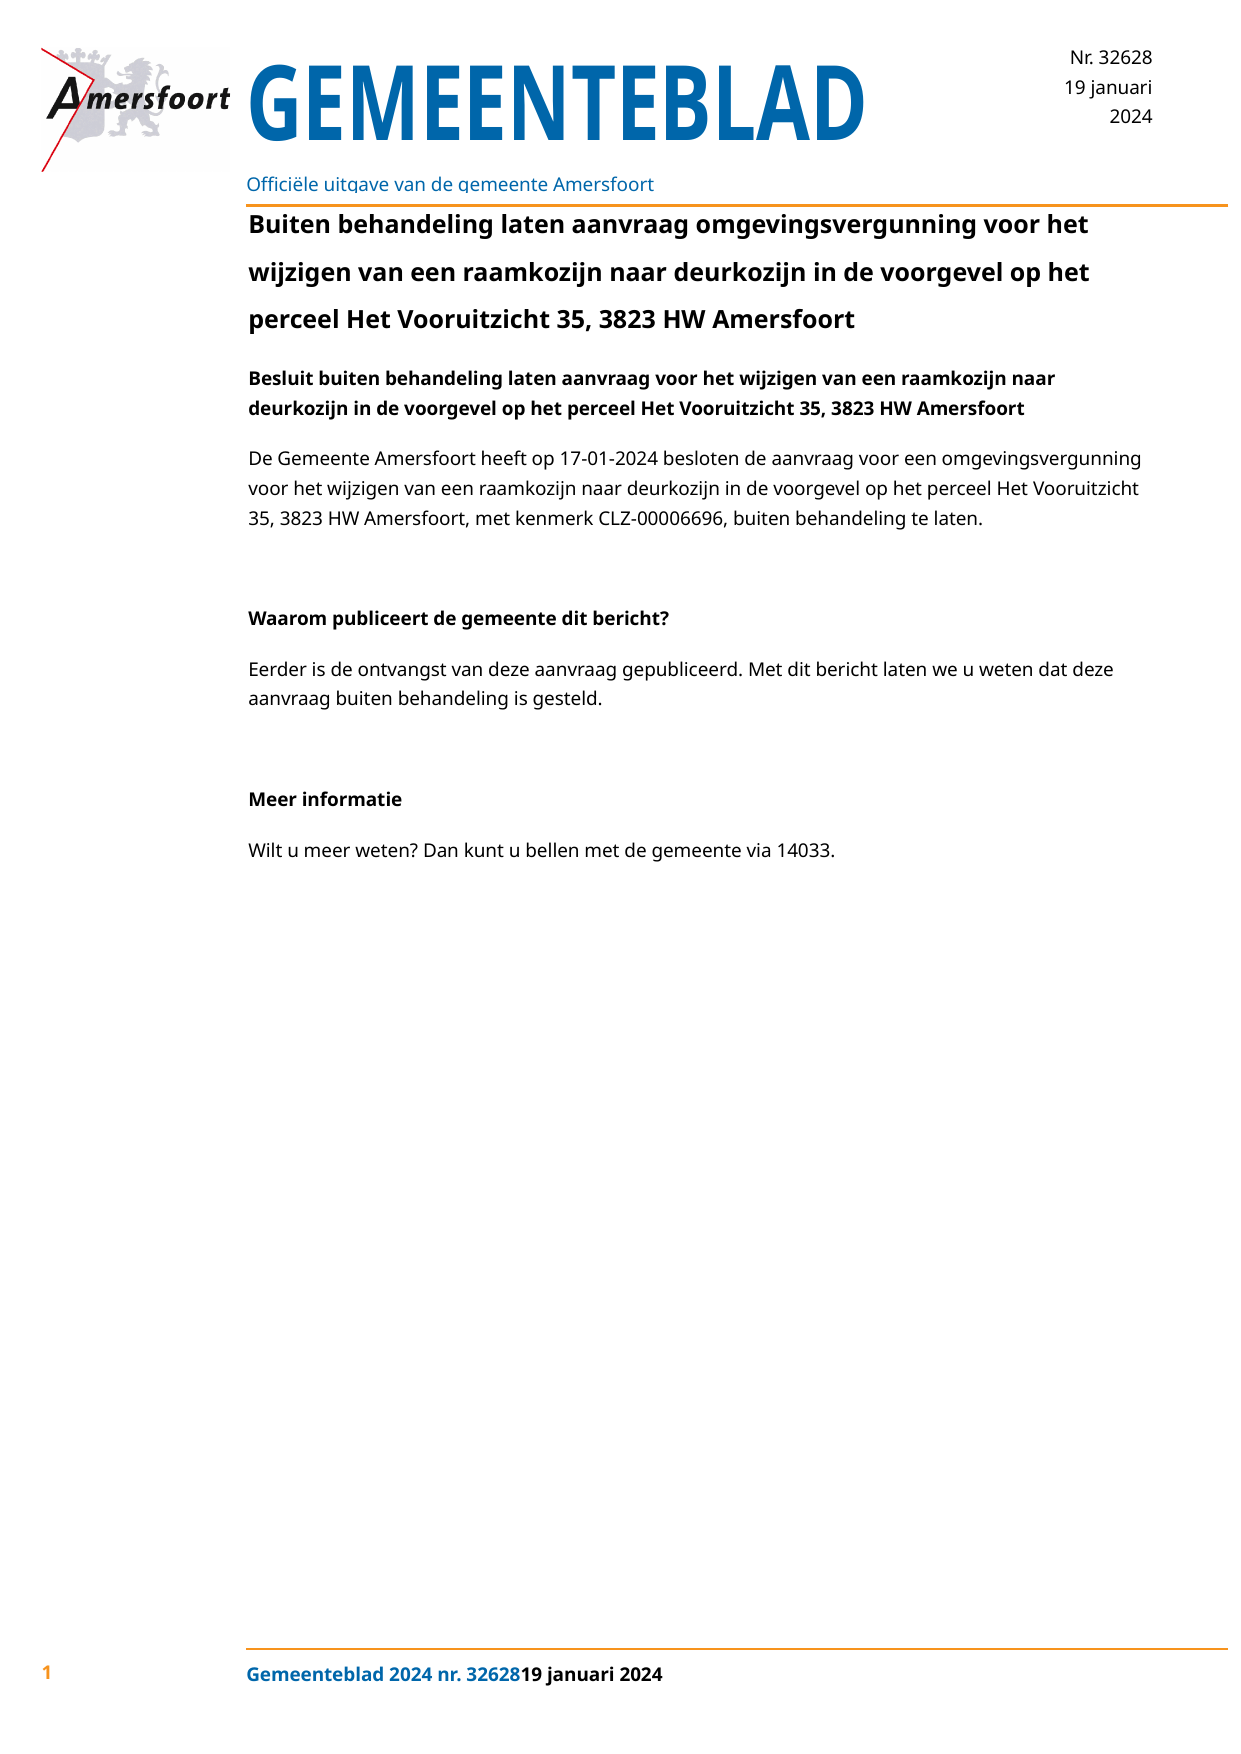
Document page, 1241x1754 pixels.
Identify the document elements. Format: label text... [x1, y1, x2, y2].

text Waarom publiceert de gemeente dit bericht? [248, 606, 1152, 631]
text Meer informatie [248, 786, 1152, 812]
text De Gemeente Amersfoort heeft op 17-01-2024 besloten de aanvraag voor een omgevingsvergunning voor het wijzigen van een raamkozijn naar deurkozijn in de voorgevel op het perceel Het Vooruitzicht 35, 3823 HW Amersfoort, met kenmerk CLZ-00006696, buiten behandeling te laten. [248, 446, 1152, 530]
text Eerder is de ontvangst van deze aanvraag gepubliceerd. Met dit bericht laten we u weten dat deze aanvraag buiten behandeling is gesteld. [248, 656, 1152, 711]
text Besluit buiten behandeling laten aanvraag voor het wijzigen van een raamkozijn naar deurkozijn in de voorgevel op het perceel Het Vooruitzicht 35, 3823 HW Amersfoort [248, 366, 1152, 421]
text Buiten behandeling laten aanvraag omgevingsvergunning voor het wijzigen van een raamkozijn naar deurkozijn in de voorgevel op het perceel Het Vooruitzicht 35, 3823 HW Amersfoort [248, 207, 1152, 336]
text Wilt u meer weten? Dan kunt u bellen met de gemeente via 14033. [248, 837, 1152, 862]
picture [41, 47, 231, 172]
